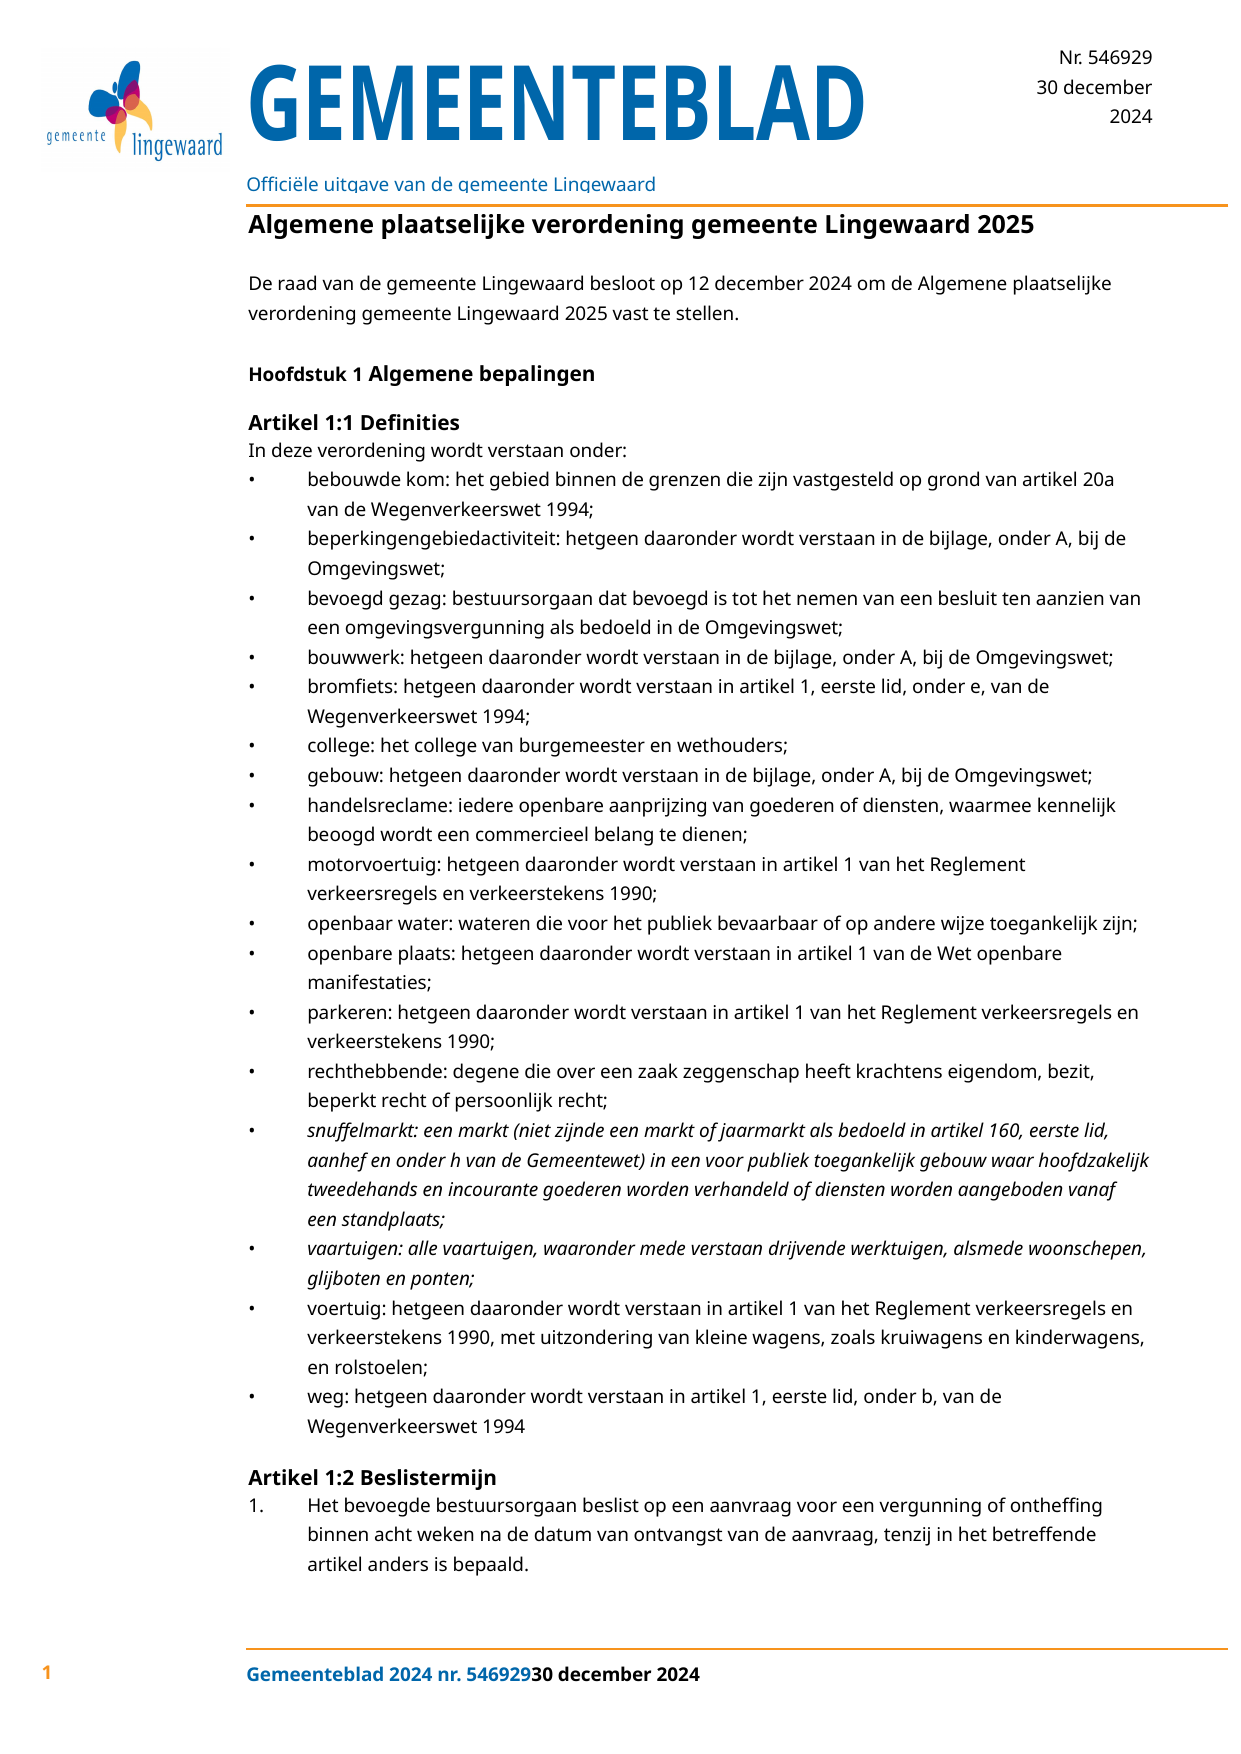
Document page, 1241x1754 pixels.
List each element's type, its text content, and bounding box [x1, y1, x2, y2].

list gebouw: hetgeen daaronder wordt verstaan in de bijlage, onder A, bij de Omgevingswet; [248, 762, 1152, 788]
list bromfiets: hetgeen daaronder wordt verstaan in artikel 1, eerste lid, onder e, van de Wegenverkeerswet 1994; [248, 673, 1152, 729]
list vaartuigen: alle vaartuigen, waaronder mede verstaan drijvende werktuigen, alsmede woonschepen, glijboten en ponten; [248, 1236, 1152, 1291]
text Algemene plaatselijke verordening gemeente Lingewaard 2025 [248, 207, 1152, 241]
list snuffelmarkt: een markt (niet zijnde een markt of jaarmarkt als bedoeld in artikel 160, eerste lid, aanhef en onder h van de Gemeentewet) in een voor publiek toegankelijk gebouw waar hoofdzakelijk tweedehands en incourante goederen worden verhandeld of diensten worden aangeboden vanaf een standplaats; [248, 1117, 1152, 1232]
list college: het college van burgemeester en wethouders; [248, 733, 1152, 758]
text Artikel 1:1 Definities [248, 408, 1152, 437]
list voertuig: hetgeen daaronder wordt verstaan in artikel 1 van het Reglement verkeersregels en verkeerstekens 1990, met uitzondering van kleine wagens, zoals kruiwagens en kinderwagens, en rolstoelen; [248, 1295, 1152, 1379]
list motorvoertuig: hetgeen daaronder wordt verstaan in artikel 1 van het Reglement verkeersregels en verkeerstekens 1990; [248, 851, 1152, 906]
list bebouwde kom: het gebied binnen de grenzen die zijn vastgesteld op grond van artikel 20a van de Wegenverkeerswet 1994; [248, 466, 1152, 522]
list bevoegd gezag: bestuursorgaan dat bevoegd is tot het nemen van een besluit ten aanzien van een omgevingsvergunning als bedoeld in de Omgevingswet; [248, 585, 1152, 640]
picture [41, 47, 231, 172]
list rechthebbende: degene die over een zaak zeggenschap heeft krachtens eigendom, bezit, beperkt recht of persoonlijk recht; [248, 1058, 1152, 1113]
list beperkingengebiedactiviteit: hetgeen daaronder wordt verstaan in de bijlage, onder A, bij de Omgevingswet; [248, 526, 1152, 581]
list openbaar water: wateren die voor het publiek bevaarbaar of op andere wijze toegankelijk zijn; [248, 910, 1152, 936]
list weg: hetgeen daaronder wordt verstaan in artikel 1, eerste lid, onder b, van de Wegenverkeerswet 1994 [248, 1383, 1152, 1439]
list handelsreclame: iedere openbare aanprijzing van goederen of diensten, waarmee kennelijk beoogd wordt een commercieel belang te dienen; [248, 792, 1152, 847]
text Artikel 1:2 Beslistermijn [248, 1463, 1152, 1492]
text In deze verordening wordt verstaan onder: [248, 437, 1152, 462]
text Hoofdstuk 1 Algemene bepalingen [248, 359, 1152, 387]
list openbare plaats: hetgeen daaronder wordt verstaan in artikel 1 van de Wet openbare manifestaties; [248, 940, 1152, 995]
list Het bevoegde bestuursorgaan beslist op een aanvraag voor een vergunning of ontheffing binnen acht weken na de datum van ontvangst van de aanvraag, tenzij in het betreffende artikel anders is bepaald. [248, 1492, 1152, 1577]
list parkeren: hetgeen daaronder wordt verstaan in artikel 1 van het Reglement verkeersregels en verkeerstekens 1990; [248, 999, 1152, 1054]
text De raad van de gemeente Lingewaard besloot op 12 december 2024 om de Algemene plaatselijke verordening gemeente Lingewaard 2025 vast te stellen. [248, 270, 1152, 326]
list bouwwerk: hetgeen daaronder wordt verstaan in de bijlage, onder A, bij de Omgevingswet; [248, 644, 1152, 669]
